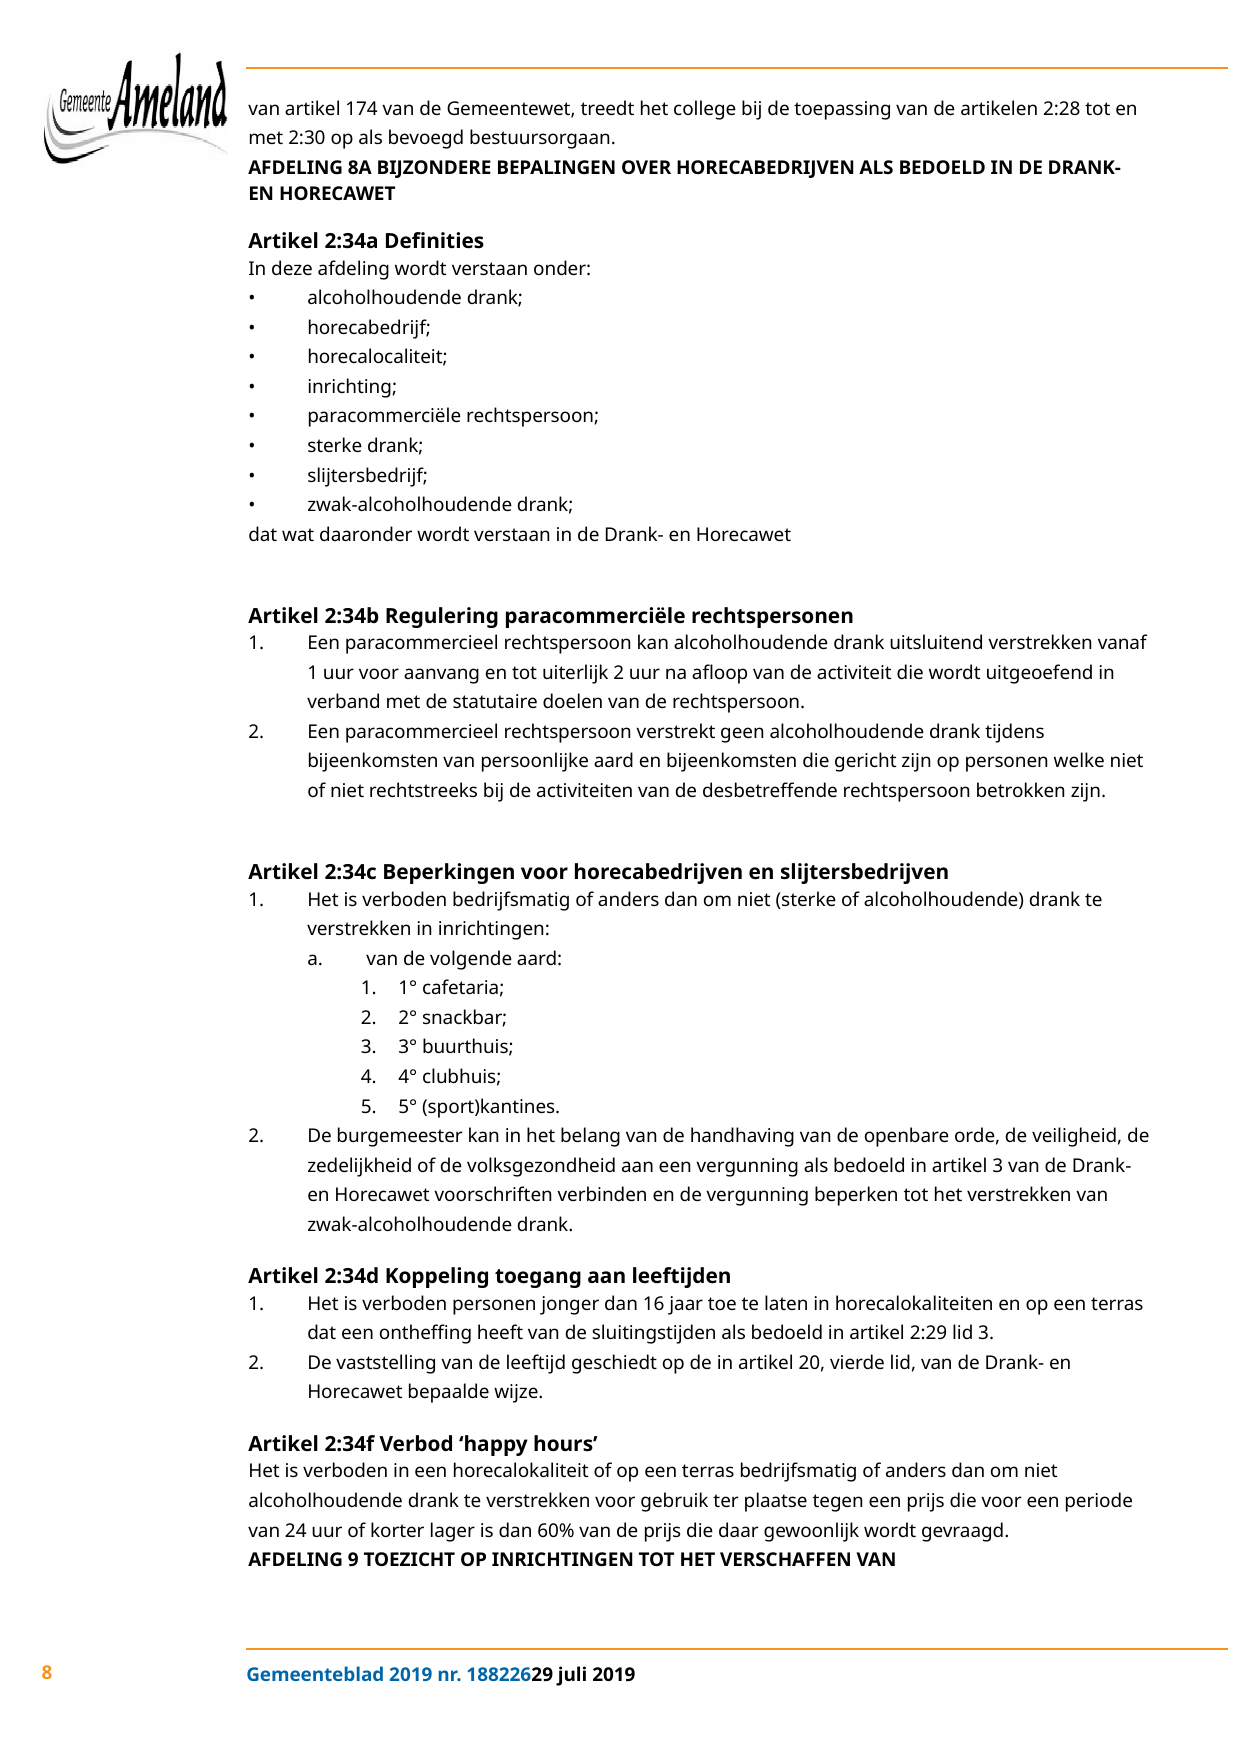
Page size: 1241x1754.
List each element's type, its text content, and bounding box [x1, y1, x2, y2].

text dat wat daaronder wordt verstaan in de Drank- en Horecawet [248, 521, 1152, 547]
text AFDELING 9 TOEZICHT OP INRICHTINGEN TOT HET VERSCHAFFEN VAN [248, 1546, 1152, 1572]
text In deze afdeling wordt verstaan onder: [248, 255, 1152, 280]
list 2° snackbar; [361, 1004, 1152, 1030]
list Het is verboden personen jonger dan 16 jaar toe te laten in horecalokaliteiten en op een terras dat een ontheffing heeft van de sluitingstijden als bedoeld in artikel 2:29 lid 3. [248, 1290, 1152, 1345]
text AFDELING 8A BIJZONDERE BEPALINGEN OVER HORECABEDRIJVEN ALS BEDOELD IN DE DRANK- EN HORECAWET [248, 154, 1152, 205]
list horecalocaliteit; [248, 343, 1152, 369]
list sterke drank; [248, 432, 1152, 458]
list zwak-alcoholhoudende drank; [248, 491, 1152, 517]
text Artikel 2:34d Koppeling toegang aan leeftijden [248, 1262, 1152, 1290]
list Het is verboden bedrijfsmatig of anders dan om niet (sterke of alcoholhoudende) drank te verstrekken in inrichtingen: [248, 886, 1152, 941]
text Artikel 2:34c Beperkingen voor horecabedrijven en slijtersbedrijven [248, 857, 1152, 886]
text Artikel 2:34f Verbod ‘happy hours’ [248, 1429, 1152, 1458]
list 4° clubhuis; [361, 1063, 1152, 1089]
text Artikel 2:34b Regulering paracommerciële rechtspersonen [248, 601, 1152, 629]
list van de volgende aard: [307, 945, 1152, 971]
list slijtersbedrijf; [248, 462, 1152, 487]
list alcoholhoudende drank; [248, 284, 1152, 310]
list De burgemeester kan in het belang van de handhaving van de openbare orde, de veiligheid, de zedelijkheid of de volksgezondheid aan een vergunning als bedoeld in artikel 3 van de Drank- en Horecawet voorschriften verbinden en de vergunning beperken tot het verstrekken van zwak-alcoholhoudende drank. [248, 1122, 1152, 1237]
list Een paracommercieel rechtspersoon kan alcoholhoudende drank uitsluitend verstrekken vanaf 1 uur voor aanvang en tot uiterlijk 2 uur na afloop van de activiteit die wordt uitgeoefend in verband met de statutaire doelen van de rechtspersoon. [248, 629, 1152, 714]
picture [41, 47, 231, 172]
list 5° (sport)kantines. [361, 1093, 1152, 1118]
list 3° buurthuis; [361, 1034, 1152, 1059]
list Een paracommercieel rechtspersoon verstrekt geen alcoholhoudende drank tijdens bijeenkomsten van persoonlijke aard en bijeenkomsten die gericht zijn op personen welke niet of niet rechtstreeks bij de activiteiten van de desbetreffende rechtspersoon betrokken zijn. [248, 718, 1152, 803]
list inrichting; [248, 373, 1152, 399]
text van artikel 174 van de Gemeentewet, treedt het college bij de toepassing van de artikelen 2:28 tot en met 2:30 op als bevoegd bestuursorgaan. [248, 95, 1152, 150]
text Het is verboden in een horecalokaliteit of op een terras bedrijfsmatig of anders dan om niet alcoholhoudende drank te verstrekken voor gebruik ter plaatse tegen een prijs die voor een periode van 24 uur of korter lager is dan 60% van de prijs die daar gewoonlijk wordt gevraagd. [248, 1458, 1152, 1542]
list 1° cafetaria; [361, 974, 1152, 1000]
text Artikel 2:34a Definities [248, 226, 1152, 255]
list paracommerciële rechtspersoon; [248, 403, 1152, 428]
list horecabedrijf; [248, 314, 1152, 339]
list De vaststelling van de leeftijd geschiedt op de in artikel 20, vierde lid, van de Drank- en Horecawet bepaalde wijze. [248, 1349, 1152, 1404]
